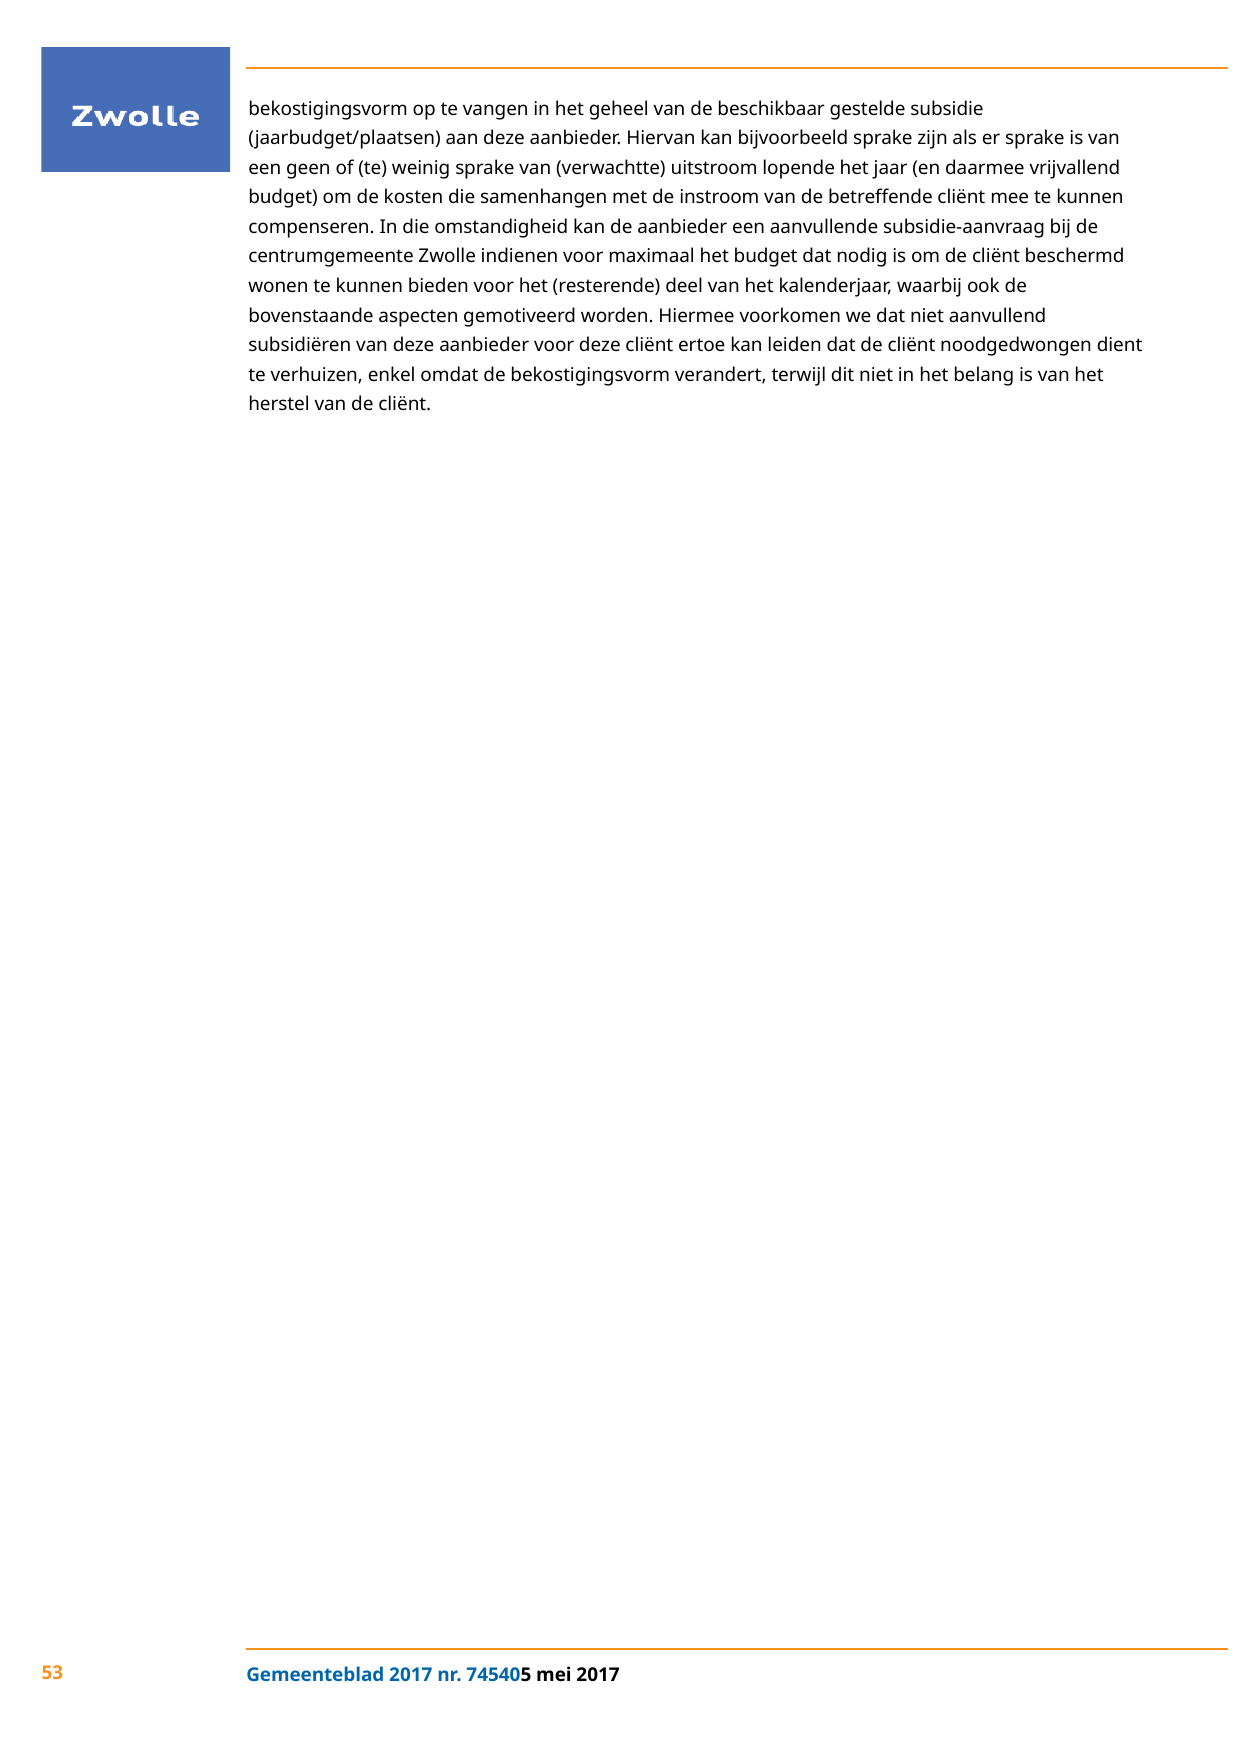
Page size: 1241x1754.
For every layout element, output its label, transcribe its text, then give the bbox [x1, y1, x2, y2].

text bekostigingsvorm op te vangen in het geheel van de beschikbaar gestelde subsidie (jaarbudget/plaatsen) aan deze aanbieder. Hiervan kan bijvoorbeeld sprake zijn als er sprake is van een geen of (te) weinig sprake van (verwachtte) uitstroom lopende het jaar (en daarmee vrijvallend budget) om de kosten die samenhangen met de instroom van de betreffende cliënt mee te kunnen compenseren. In die omstandigheid kan de aanbieder een aanvullende subsidie-aanvraag bij de centrumgemeente Zwolle indienen voor maximaal het budget dat nodig is om de cliënt beschermd wonen te kunnen bieden voor het (resterende) deel van het kalenderjaar, waarbij ook de bovenstaande aspecten gemotiveerd worden. Hiermee voorkomen we dat niet aanvullend subsidiëren van deze aanbieder voor deze cliënt ertoe kan leiden dat de cliënt noodgedwongen dient te verhuizen, enkel omdat de bekostigingsvorm verandert, terwijl dit niet in het belang is van het herstel van de cliënt. [248, 95, 1152, 416]
picture [41, 47, 231, 172]
